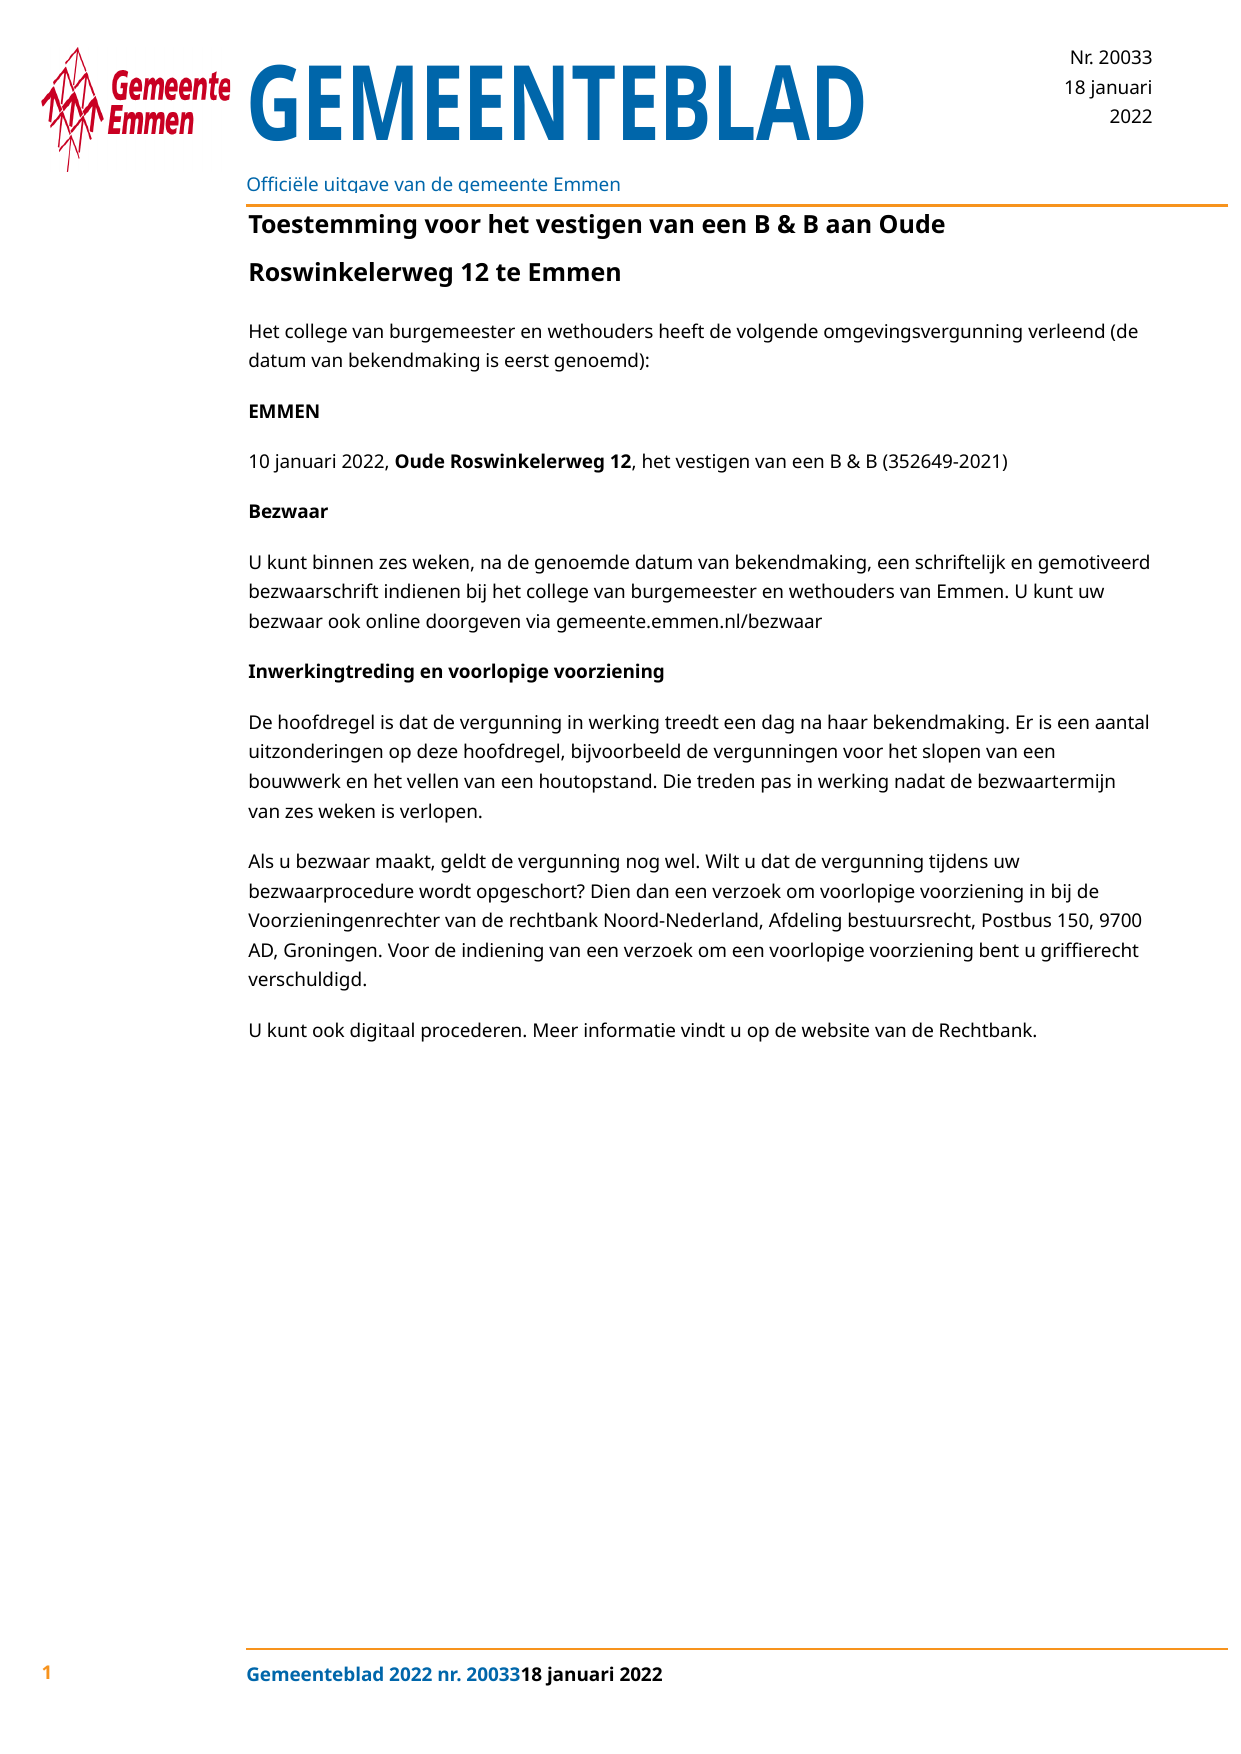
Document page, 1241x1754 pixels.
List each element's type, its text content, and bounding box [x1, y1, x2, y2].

text EMMEN [248, 398, 1152, 424]
text Als u bezwaar maakt, geldt de vergunning nog wel. Wilt u dat de vergunning tijdens uw bezwaarprocedure wordt opgeschort? Dien dan een verzoek om voorlopige voorziening in bij de Voorzieningenrechter van de rechtbank Noord-Nederland, Afdeling bestuursrecht, Postbus 150, 9700 AD, Groningen. Voor de indiening van een verzoek om een voorlopige voorziening bent u griffierecht verschuldigd. [248, 848, 1152, 992]
text U kunt binnen zes weken, na de genoemde datum van bekendmaking, een schriftelijk en gemotiveerd bezwaarschrift indienen bij het college van burgemeester en wethouders van Emmen. U kunt uw bezwaar ook online doorgeven via gemeente.emmen.nl/bezwaar [248, 549, 1152, 634]
text 10 januari 2022, Oude Roswinkelerweg 12, het vestigen van een B & B (352649-2021) [248, 448, 1152, 474]
text De hoofdregel is dat de vergunning in werking treedt een dag na haar bekendmaking. Er is een aantal uitzonderingen op deze hoofdregel, bijvoorbeeld de vergunningen voor het slopen van een bouwwerk en het vellen van een houtopstand. Die treden pas in werking nadat de bezwaartermijn van zes weken is verlopen. [248, 709, 1152, 824]
text U kunt ook digitaal procederen. Meer informatie vindt u op de website van de Rechtbank. [248, 1017, 1152, 1043]
text Inwerkingtreding en voorlopige voorziening [248, 659, 1152, 684]
text Bezwaar [248, 499, 1152, 524]
text Het college van burgemeester en wethouders heeft de volgende omgevingsvergunning verleend (de datum van bekendmaking is eerst genoemd): [248, 318, 1152, 373]
picture [41, 47, 231, 172]
text Toestemming voor het vestigen van een B & B aan Oude Roswinkelerweg 12 te Emmen [248, 207, 1152, 288]
